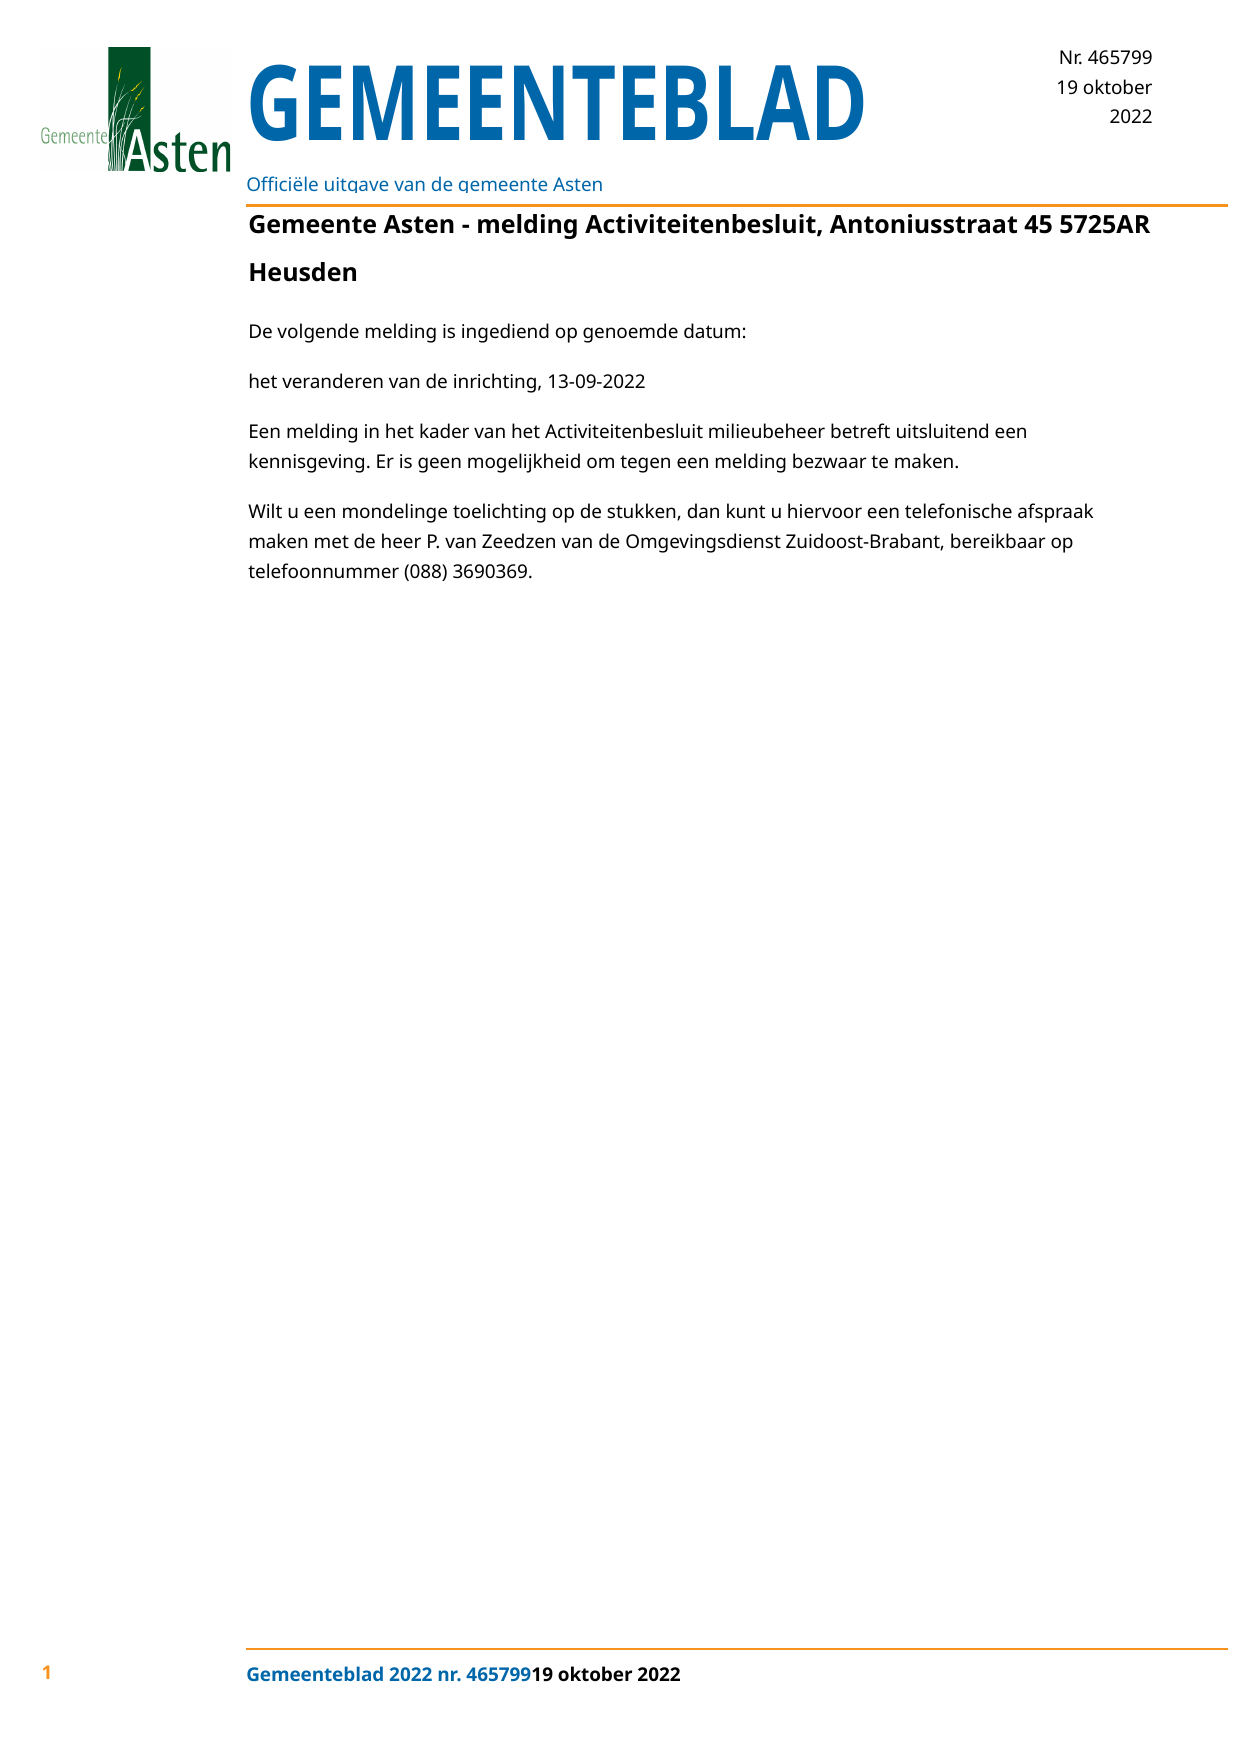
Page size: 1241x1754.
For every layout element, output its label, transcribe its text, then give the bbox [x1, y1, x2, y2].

text Een melding in het kader van het Activiteitenbesluit milieubeheer betreft uitsluitend een kennisgeving. Er is geen mogelijkheid om tegen een melding bezwaar te maken. [248, 419, 1152, 474]
text Gemeente Asten - melding Activiteitenbesluit, Antoniusstraat 45 5725AR Heusden [248, 207, 1152, 288]
picture [41, 47, 231, 172]
text het veranderen van de inrichting, 13-09-2022 [248, 368, 1152, 394]
text De volgende melding is ingediend op genoemde datum: [248, 318, 1152, 344]
text Wilt u een mondelinge toelichting op de stukken, dan kunt u hiervoor een telefonische afspraak maken met de heer P. van Zeedzen van de Omgevingsdienst Zuidoost-Brabant, bereikbaar op telefoonnummer (088) 3690369. [248, 499, 1152, 584]
